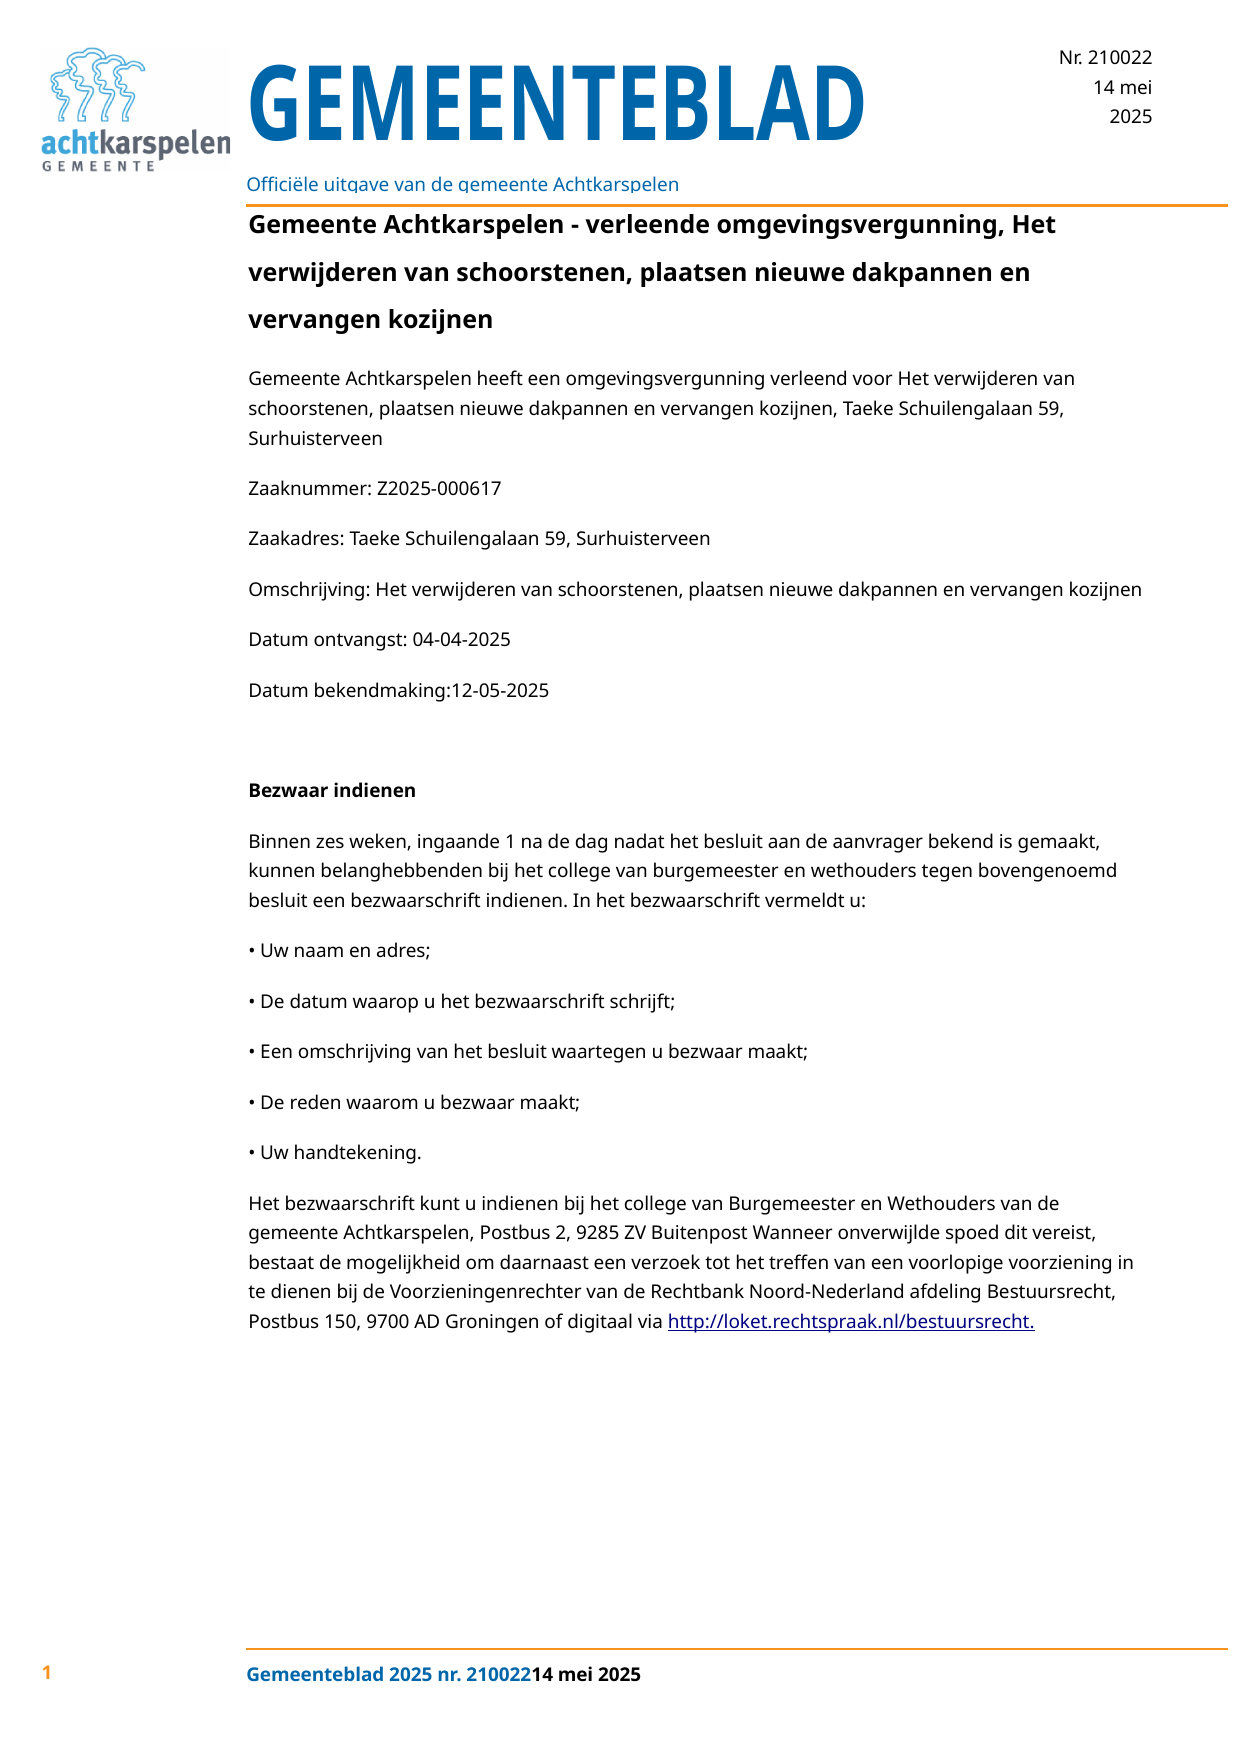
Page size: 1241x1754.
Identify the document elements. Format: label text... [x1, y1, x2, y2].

picture [41, 47, 231, 172]
text Zaakadres: Taeke Schuilengalaan 59, Surhuisterveen [248, 526, 1152, 551]
text Datum ontvangst: 04-04-2025 [248, 626, 1152, 652]
text Binnen zes weken, ingaande 1 na de dag nadat het besluit aan de aanvrager bekend is gemaakt, kunnen belanghebbenden bij het college van burgemeester en wethouders tegen bovengenoemd besluit een bezwaarschrift indienen. In het bezwaarschrift vermeldt u: [248, 828, 1152, 913]
text Gemeente Achtkarspelen - verleende omgevingsvergunning, Het verwijderen van schoorstenen, plaatsen nieuwe dakpannen en vervangen kozijnen [248, 207, 1152, 336]
text • Een omschrijving van het besluit waartegen u bezwaar maakt; [248, 1038, 1152, 1064]
text • De reden waarom u bezwaar maakt; [248, 1089, 1152, 1114]
text Omschrijving: Het verwijderen van schoorstenen, plaatsen nieuwe dakpannen en vervangen kozijnen [248, 576, 1152, 602]
text Gemeente Achtkarspelen heeft een omgevingsvergunning verleend voor Het verwijderen van schoorstenen, plaatsen nieuwe dakpannen en vervangen kozijnen, Taeke Schuilengalaan 59, Surhuisterveen [248, 366, 1152, 450]
text Het bezwaarschrift kunt u indienen bij het college van Burgemeester en Wethouders van de gemeente Achtkarspelen, Postbus 2, 9285 ZV Buitenpost Wanneer onverwijlde spoed dit vereist, bestaat de mogelijkheid om daarnaast een verzoek tot het treffen van een voorlopige voorziening in te dienen bij de Voorzieningenrechter van de Rechtbank Noord-Nederland afdeling Bestuursrecht, Postbus 150, 9700 AD Groningen of digitaal via http://loket.rechtspraak.nl/bestuursrecht. [248, 1190, 1152, 1334]
text • De datum waarop u het bezwaarschrift schrijft; [248, 988, 1152, 1014]
text Zaaknummer: Z2025-000617 [248, 475, 1152, 501]
text • Uw handtekening. [248, 1139, 1152, 1165]
text • Uw naam en adres; [248, 938, 1152, 963]
text Datum bekendmaking:12-05-2025 [248, 677, 1152, 702]
text Bezwaar indienen [248, 778, 1152, 803]
